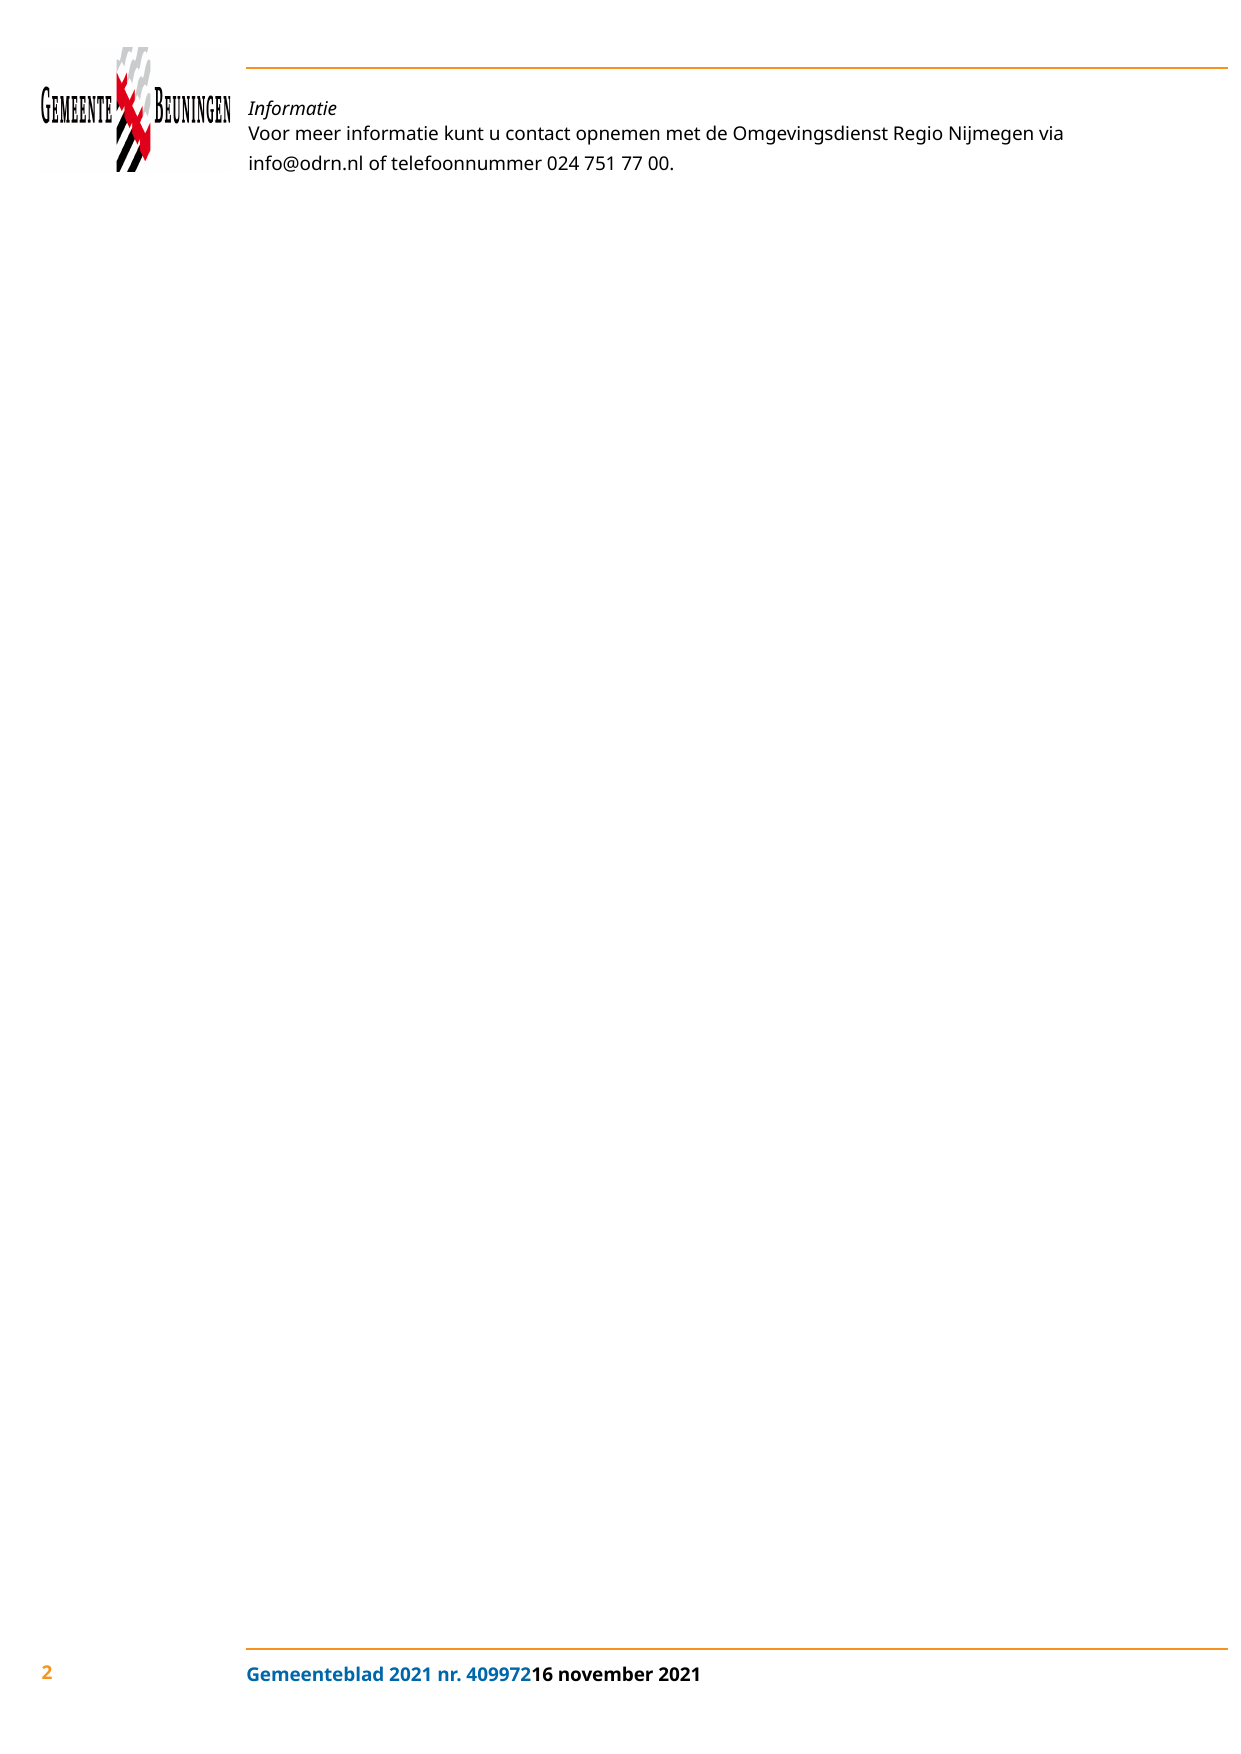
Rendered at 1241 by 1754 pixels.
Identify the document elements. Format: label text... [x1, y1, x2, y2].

text Voor meer informatie kunt u contact opnemen met de Omgevingsdienst Regio Nijmegen via info@odrn.nl of telefoonnummer 024 751 77 00. [248, 121, 1152, 176]
picture [41, 47, 231, 172]
text Informatie [248, 95, 1152, 121]
